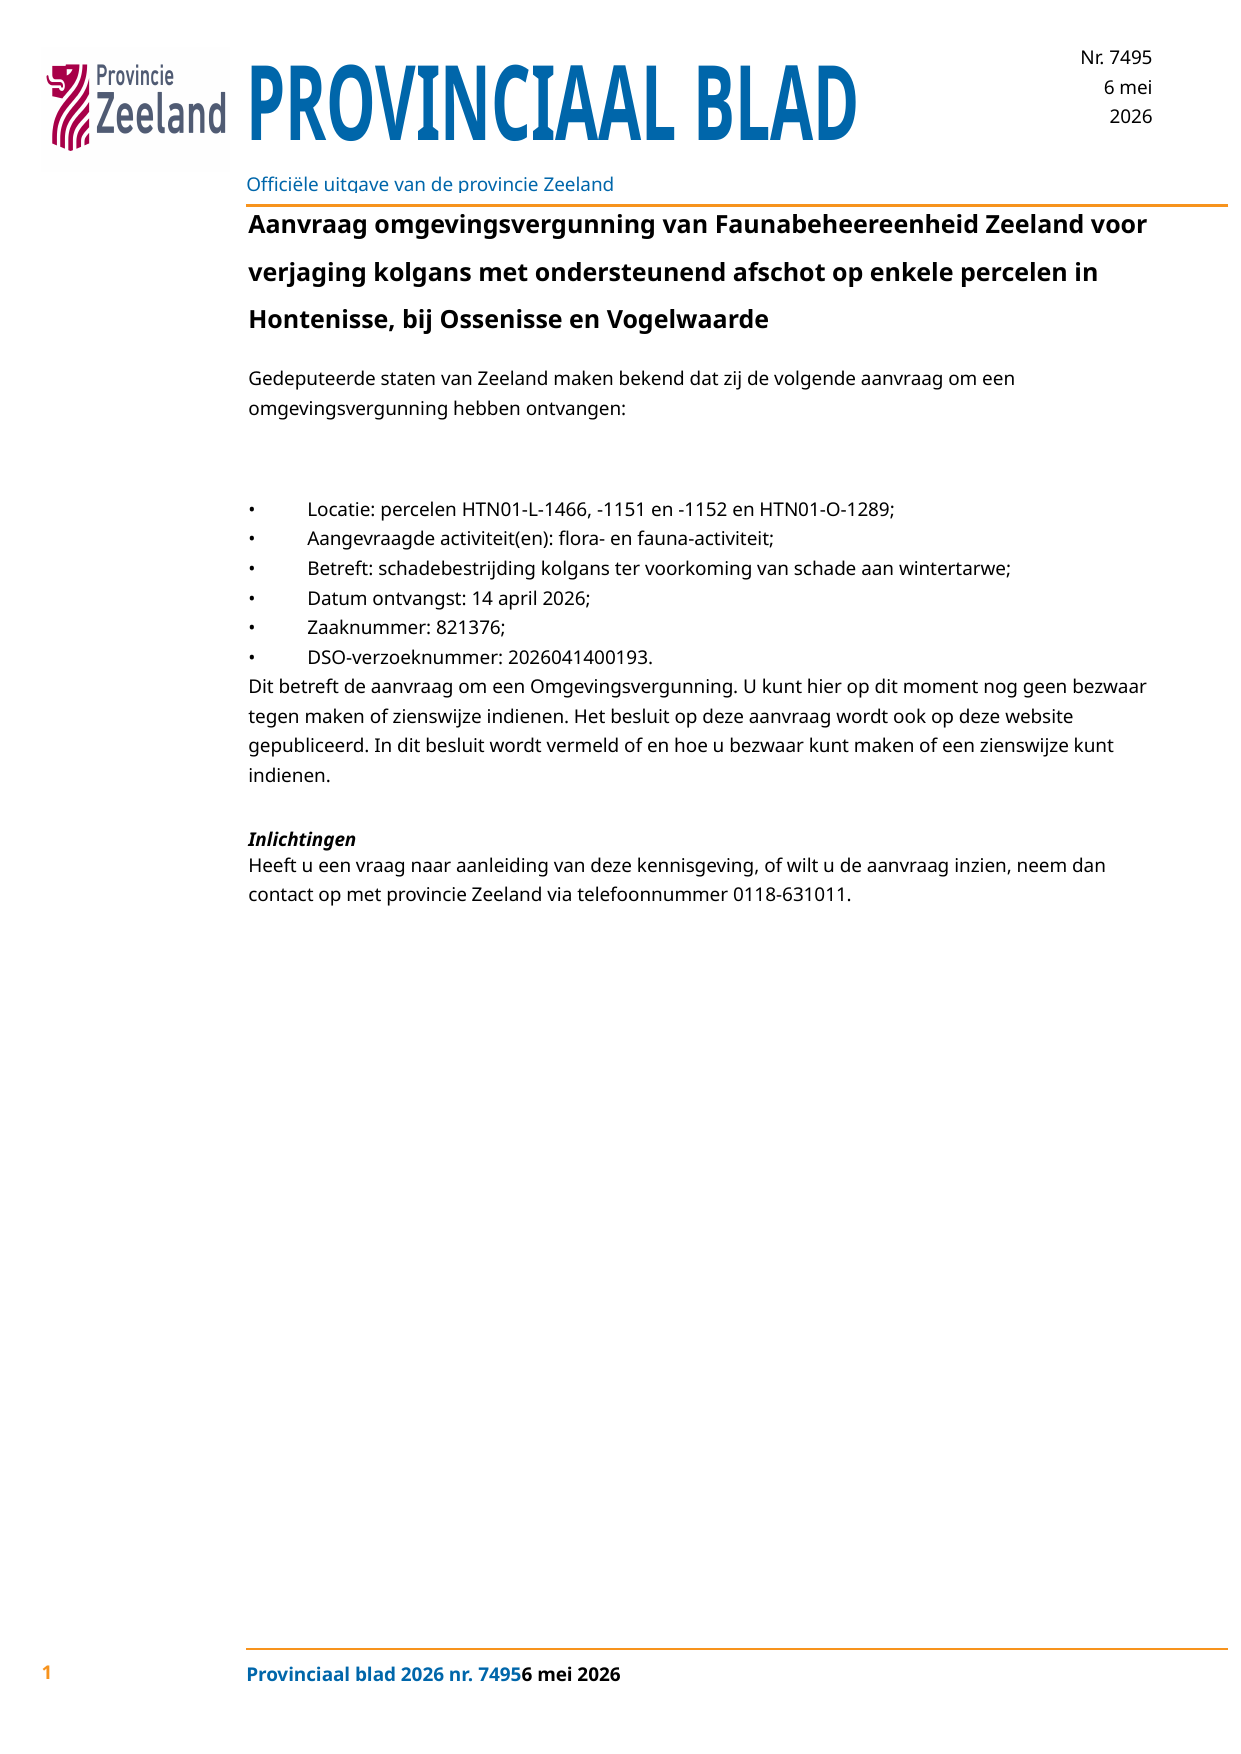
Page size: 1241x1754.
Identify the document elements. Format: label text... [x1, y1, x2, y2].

list Betreft: schadebestrijding kolgans ter voorkoming van schade aan wintertarwe; [248, 555, 1152, 581]
list Datum ontvangst: 14 april 2026; [248, 585, 1152, 610]
list Locatie: percelen HTN01-L-1466, -1151 en -1152 en HTN01-O-1289; [248, 496, 1152, 522]
text Aanvraag omgevingsvergunning van Faunabeheereenheid Zeeland voor verjaging kolgans met ondersteunend afschot op enkele percelen in Hontenisse, bij Ossenisse en Vogelwaarde [248, 207, 1152, 336]
text Gedeputeerde staten van Zeeland maken bekend dat zij de volgende aanvraag om een omgevingsvergunning hebben ontvangen: [248, 366, 1152, 421]
text Dit betreft de aanvraag om een Omgevingsvergunning. U kunt hier op dit moment nog geen bezwaar tegen maken of zienswijze indienen. Het besluit op deze aanvraag wordt ook op deze website gepubliceerd. In dit besluit wordt vermeld of en hoe u bezwaar kunt maken of een zienswijze kunt indienen. [248, 673, 1152, 788]
text Heeft u een vraag naar aanleiding van deze kennisgeving, of wilt u de aanvraag inzien, neem dan contact op met provincie Zeeland via telefoonnummer 0118-631011. [248, 852, 1152, 907]
list DSO-verzoeknummer: 2026041400193. [248, 644, 1152, 669]
list Aangevraagde activiteit(en): flora- en fauna-activiteit; [248, 526, 1152, 551]
picture [41, 47, 231, 172]
list Zaaknummer: 821376; [248, 614, 1152, 640]
text Inlichtingen [248, 826, 1152, 852]
